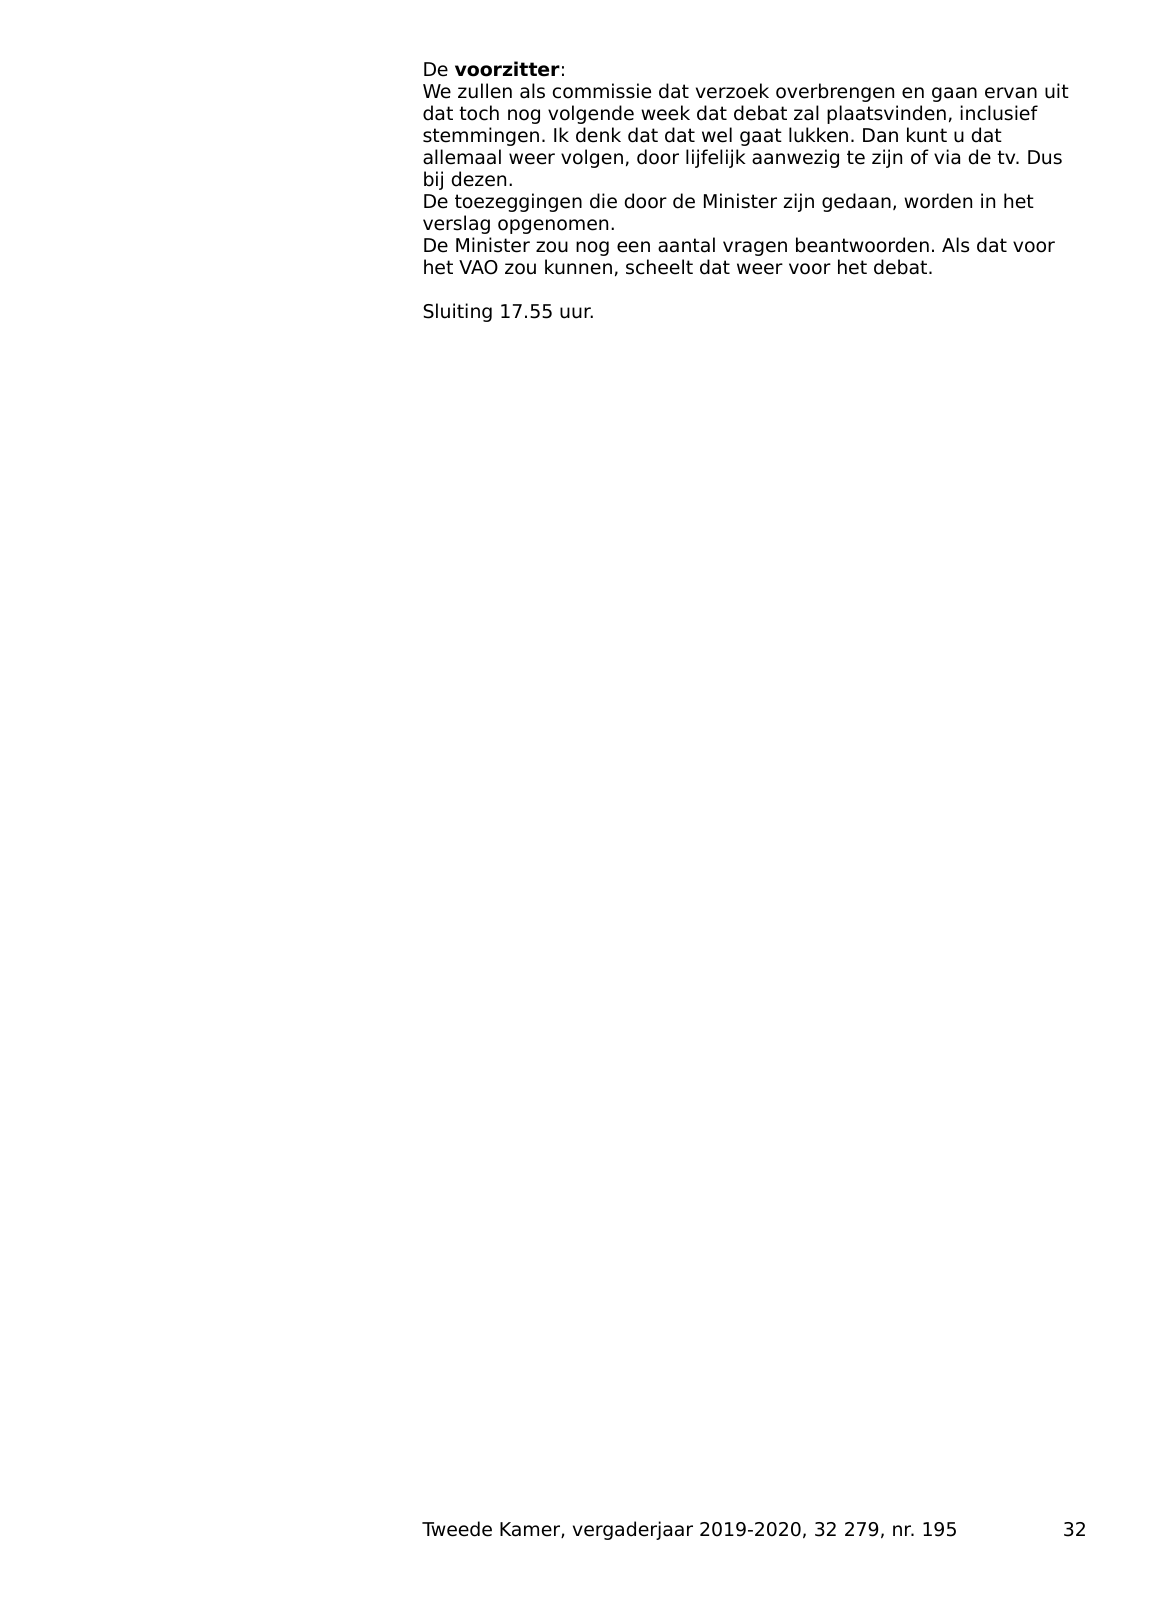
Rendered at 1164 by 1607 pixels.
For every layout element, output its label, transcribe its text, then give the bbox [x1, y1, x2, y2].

text De Minister zou nog een aantal vragen beantwoorden. Als dat voor het VAO zou kunnen, scheelt dat weer voor het debat. [422, 235, 1087, 279]
text Sluiting 17.55 uur. [422, 301, 1087, 323]
text De toezeggingen die door de Minister zijn gedaan, worden in het verslag opgenomen. [422, 191, 1087, 235]
text De voorzitter: [422, 59, 1087, 81]
text We zullen als commissie dat verzoek overbrengen en gaan ervan uit dat toch nog volgende week dat debat zal plaatsvinden, inclusief stemmingen. Ik denk dat dat wel gaat lukken. Dan kunt u dat allemaal weer volgen, door lijfelijk aanwezig te zijn of via de tv. Dus bij dezen. [422, 81, 1087, 191]
